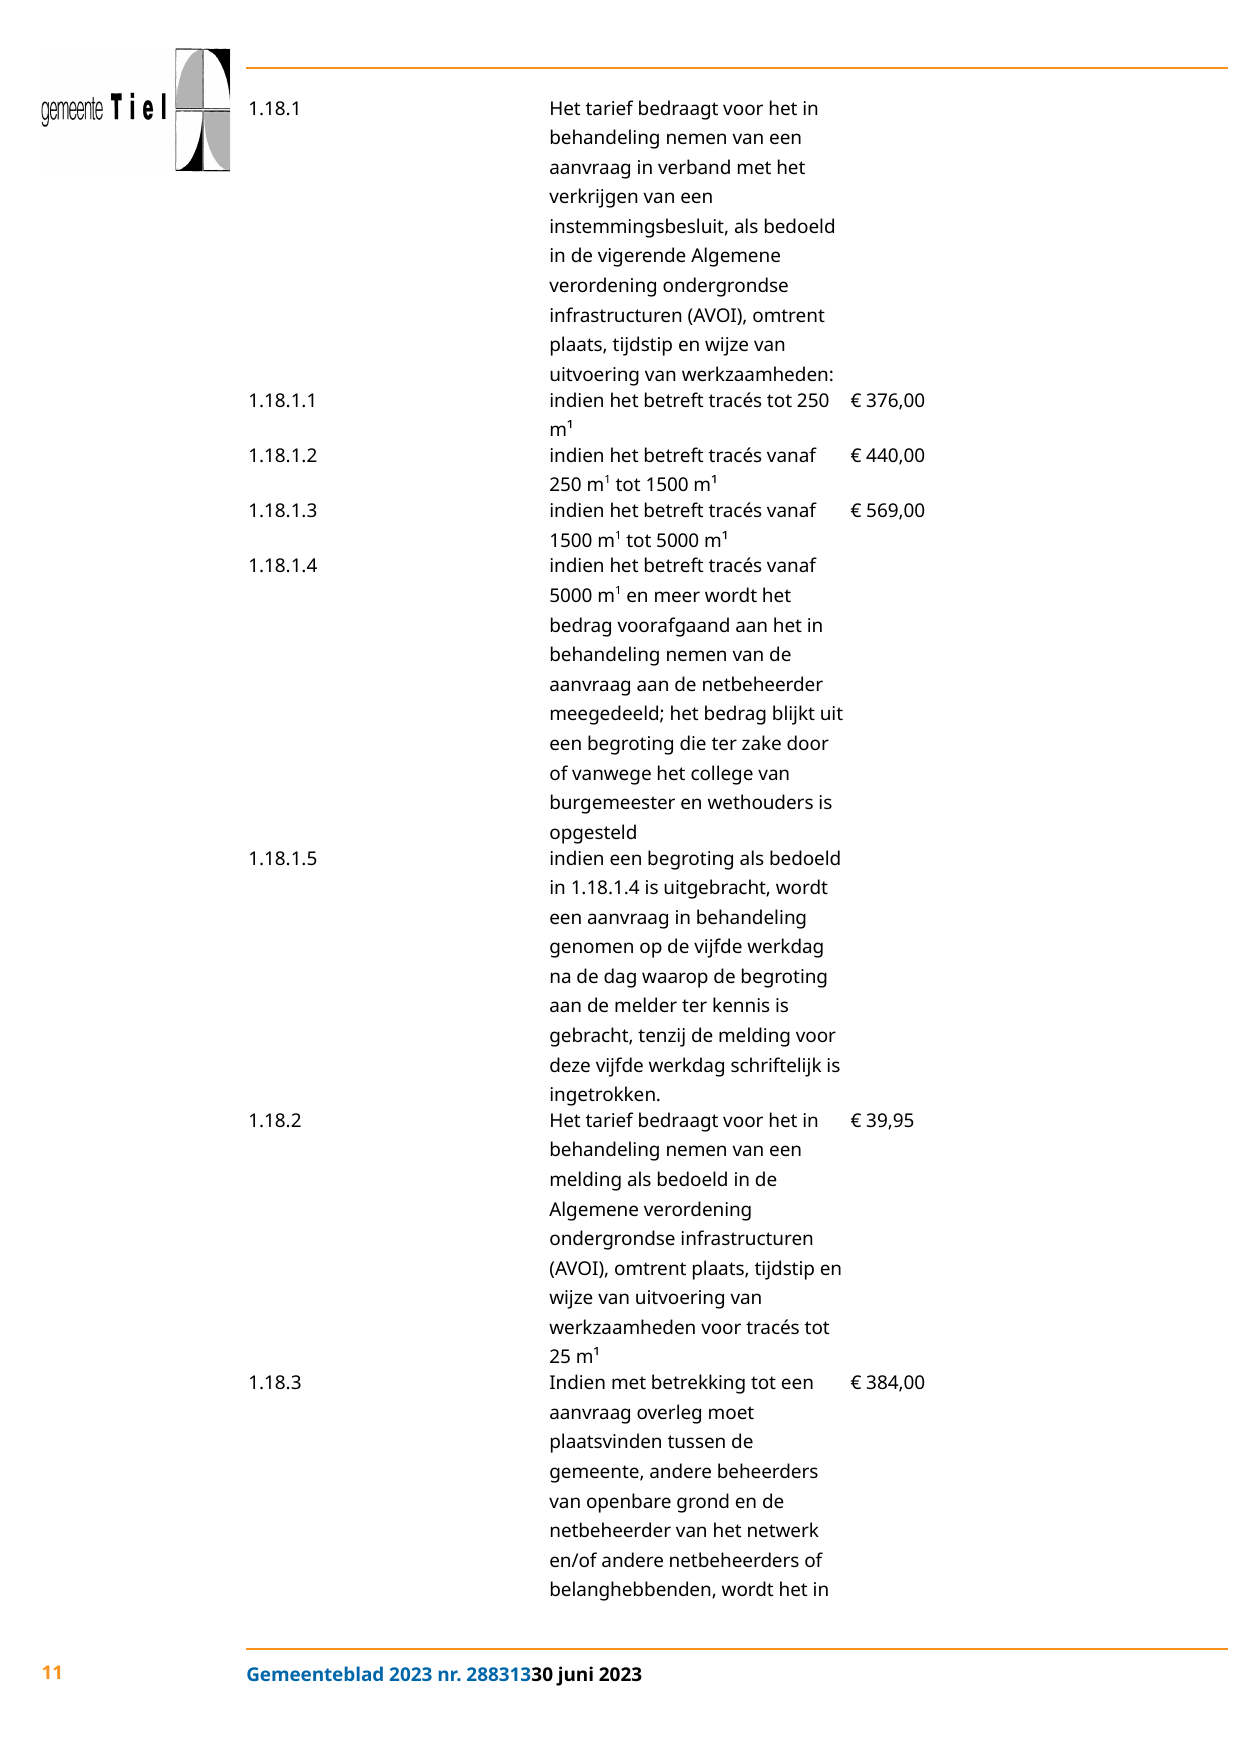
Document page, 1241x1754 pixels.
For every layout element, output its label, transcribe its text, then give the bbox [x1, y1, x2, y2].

table_cell 1.18.1 [248, 95, 549, 387]
table_cell indien het betreft tracés vanaf 5000 m1 en meer wordt het bedrag voorafgaand aan het in behandeling nemen van de aanvraag aan de netbeheerder meegedeeld; het bedrag blijkt uit een begroting die ter zake door of vanwege het college van burgemeester en wethouders is opgesteld [549, 553, 850, 845]
table_cell indien het betreft tracés tot 250 m¹ [549, 387, 850, 442]
table_cell 1.18.1.1 [248, 387, 549, 442]
table_cell € 384,00 [850, 1370, 1152, 1602]
table_cell [850, 553, 1152, 845]
table_cell € 376,00 [850, 387, 1152, 442]
table_cell Het tarief bedraagt voor het in behandeling nemen van een aanvraag in verband met het verkrijgen van een instemmingsbesluit, als bedoeld in de vigerende Algemene verordening ondergrondse infrastructuren (AVOI), omtrent plaats, tijdstip en wijze van uitvoering van werkzaamheden: [549, 95, 850, 387]
picture [41, 47, 231, 172]
table_cell [850, 845, 1152, 1107]
table_cell indien het betreft tracés vanaf 250 m1 tot 1500 m¹ [549, 442, 850, 497]
table_cell Indien met betrekking tot een aanvraag overleg moet plaatsvinden tussen de gemeente, andere beheerders van openbare grond en de netbeheerder van het netwerk en/of andere netbeheerders of belanghebbenden, wordt het in [549, 1370, 850, 1602]
table_cell 1.18.3 [248, 1370, 549, 1602]
table_cell € 569,00 [850, 498, 1152, 553]
table_cell [850, 95, 1152, 387]
table_cell indien het betreft tracés vanaf 1500 m1 tot 5000 m¹ [549, 498, 850, 553]
table_cell 1.18.1.5 [248, 845, 549, 1107]
table_cell 1.18.1.2 [248, 442, 549, 497]
table_cell € 39,95 [850, 1107, 1152, 1369]
table_cell indien een begroting als bedoeld in 1.18.1.4 is uitgebracht, wordt een aanvraag in behandeling genomen op de vijfde werkdag na de dag waarop de begroting aan de melder ter kennis is gebracht, tenzij de melding voor deze vijfde werkdag schriftelijk is ingetrokken. [549, 845, 850, 1107]
table_cell 1.18.2 [248, 1107, 549, 1369]
table_cell Het tarief bedraagt voor het in behandeling nemen van een melding als bedoeld in de Algemene verordening ondergrondse infrastructuren (AVOI), omtrent plaats, tijdstip en wijze van uitvoering van werkzaamheden voor tracés tot 25 m¹ [549, 1107, 850, 1369]
table_cell € 440,00 [850, 442, 1152, 497]
table_cell 1.18.1.4 [248, 553, 549, 845]
table_cell 1.18.1.3 [248, 498, 549, 553]
